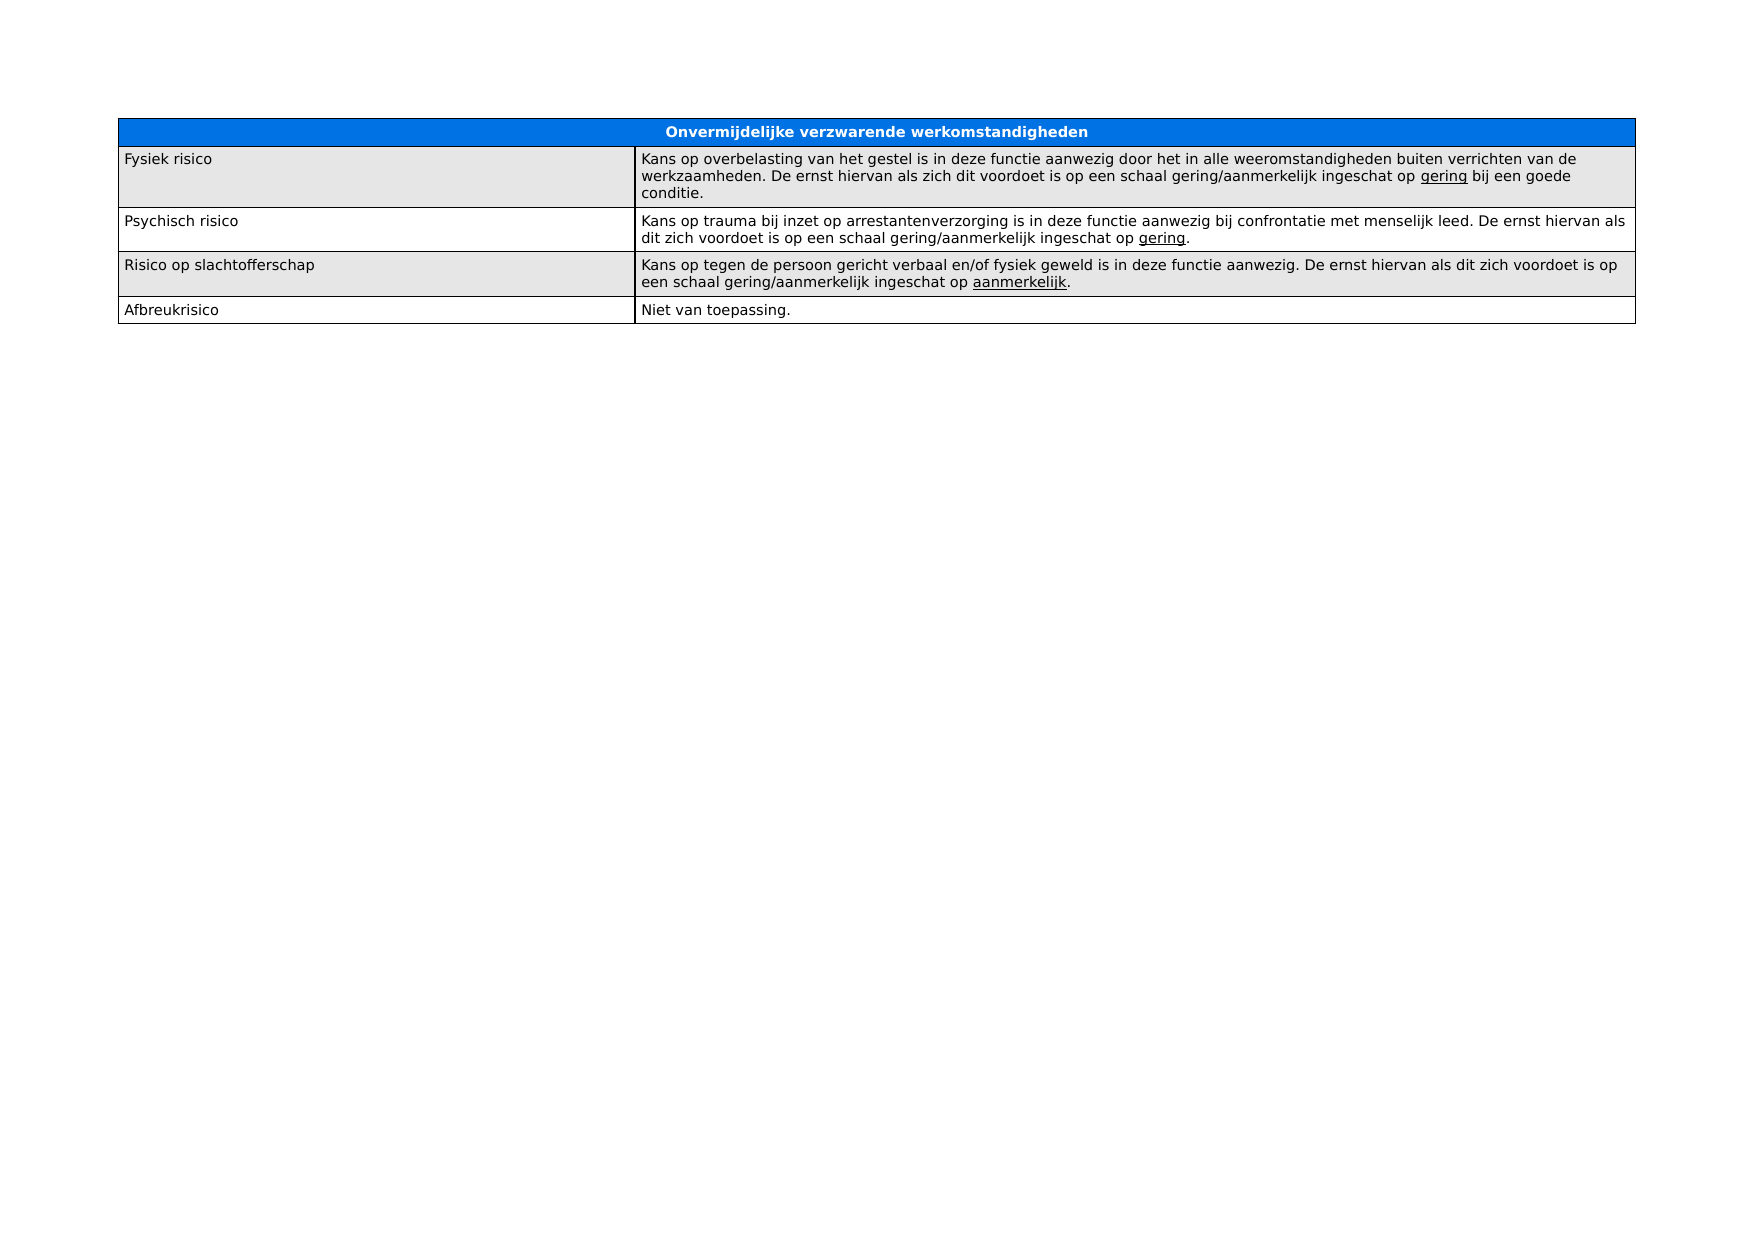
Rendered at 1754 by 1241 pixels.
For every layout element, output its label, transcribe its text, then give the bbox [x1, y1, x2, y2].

table_cell Afbreukrisico [119, 297, 634, 323]
table_cell Risico op slachtofferschap [119, 252, 634, 296]
table_cell Kans op trauma bij inzet op arrestantenverzorging is in deze functie aanwezig bij confrontatie met menselijk leed. De ernst hiervan als dit zich voordoet is op een schaal gering/aanmerkelijk ingeschat op gering. [636, 208, 1635, 251]
table_cell Kans op tegen de persoon gericht verbaal en/of fysiek geweld is in deze functie aanwezig. De ernst hiervan als dit zich voordoet is op een schaal gering/aanmerkelijk ingeschat op aanmerkelijk. [636, 252, 1635, 296]
table_header Onvermijdelijke verzwarende werkomstandigheden [119, 119, 1635, 146]
table_cell Kans op overbelasting van het gestel is in deze functie aanwezig door het in alle weeromstandigheden buiten verrichten van de werkzaamheden. De ernst hiervan als zich dit voordoet is op een schaal gering/aanmerkelijk ingeschat op gering bij een goede conditie. [636, 147, 1635, 207]
table_cell Psychisch risico [119, 208, 634, 251]
table_cell Niet van toepassing. [636, 297, 1635, 323]
table_cell Fysiek risico [119, 147, 634, 207]
